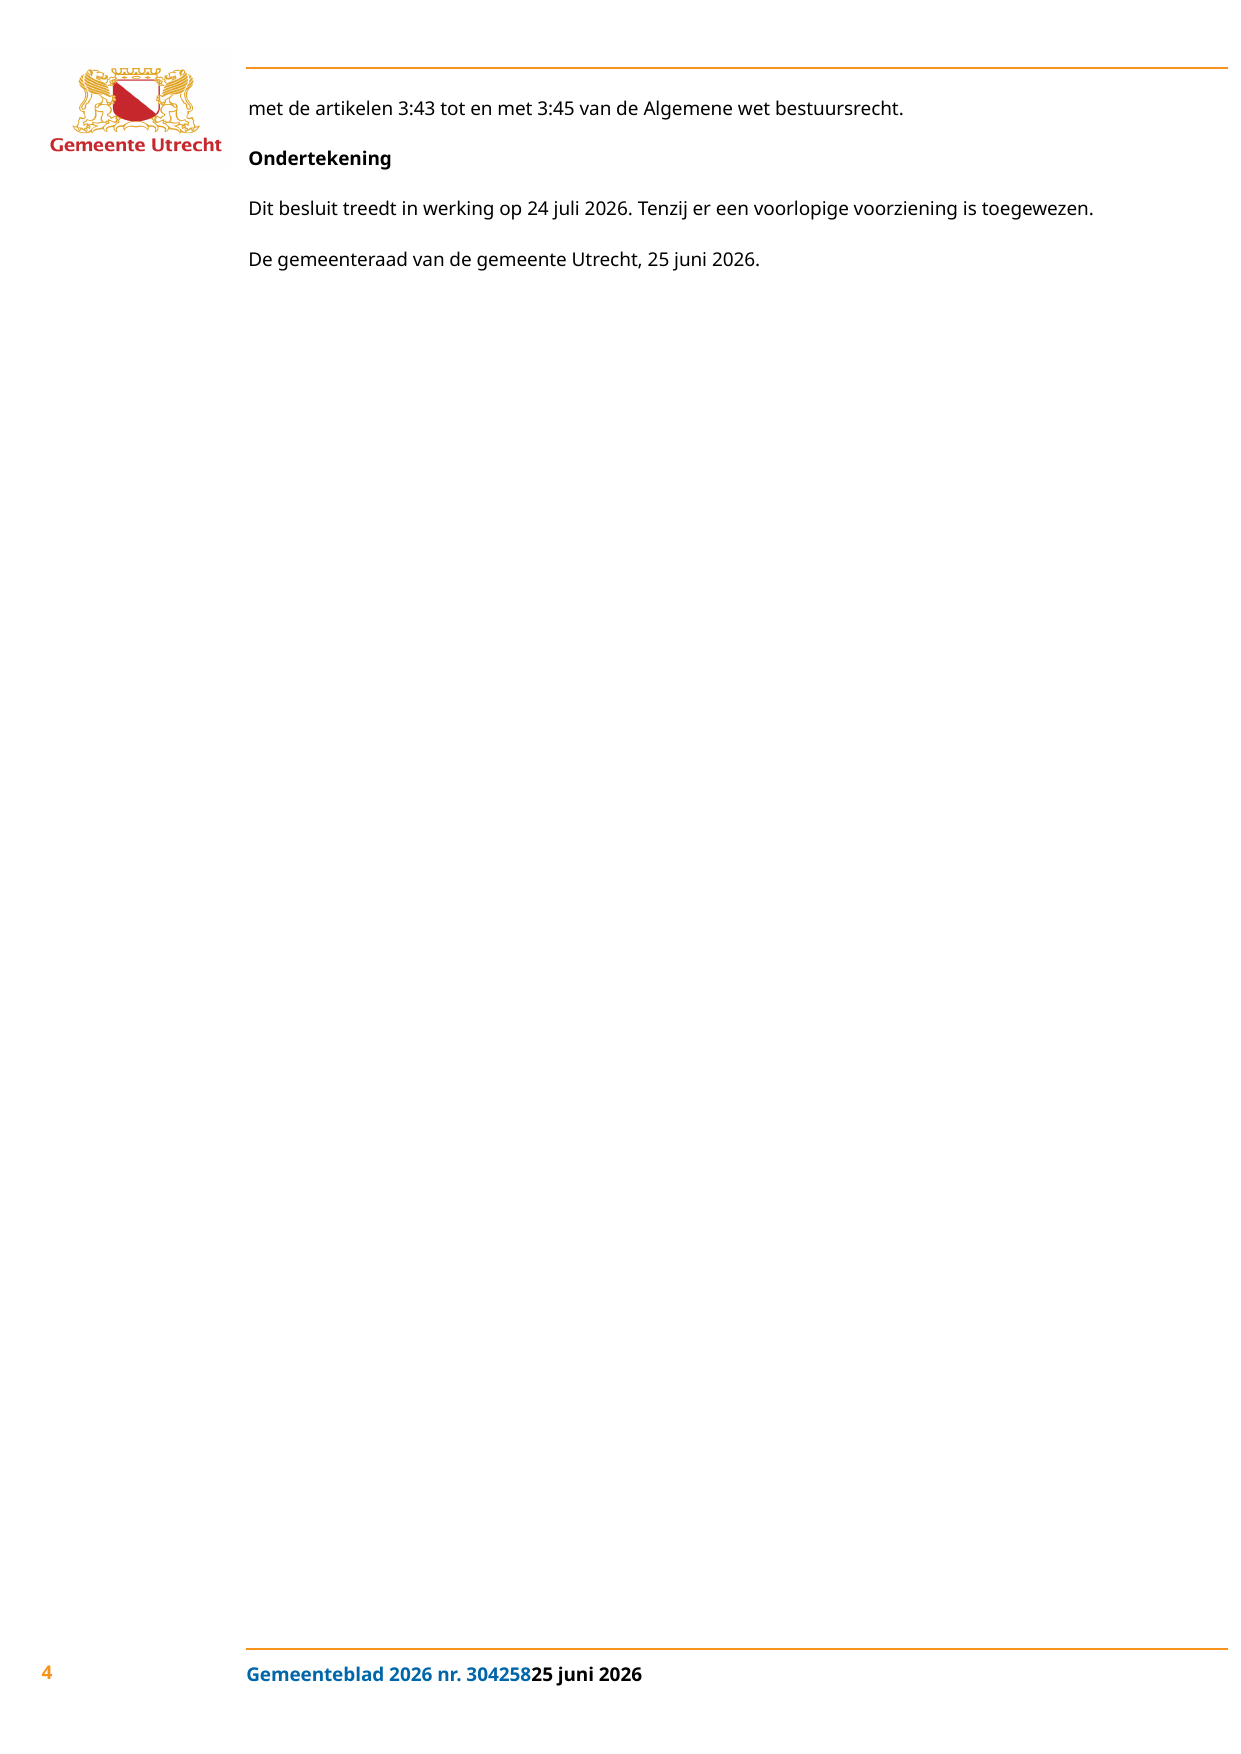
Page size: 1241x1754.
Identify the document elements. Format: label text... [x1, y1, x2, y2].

text De gemeenteraad van de gemeente Utrecht, 25 juni 2026. [248, 246, 1152, 272]
text Dit besluit treedt in werking op 24 juli 2026. Tenzij er een voorlopige voorziening is toegewezen. [248, 196, 1152, 221]
text Ondertekening [248, 145, 1152, 171]
text met de artikelen 3:43 tot en met 3:45 van de Algemene wet bestuursrecht. [248, 95, 1152, 121]
picture [41, 47, 231, 172]
